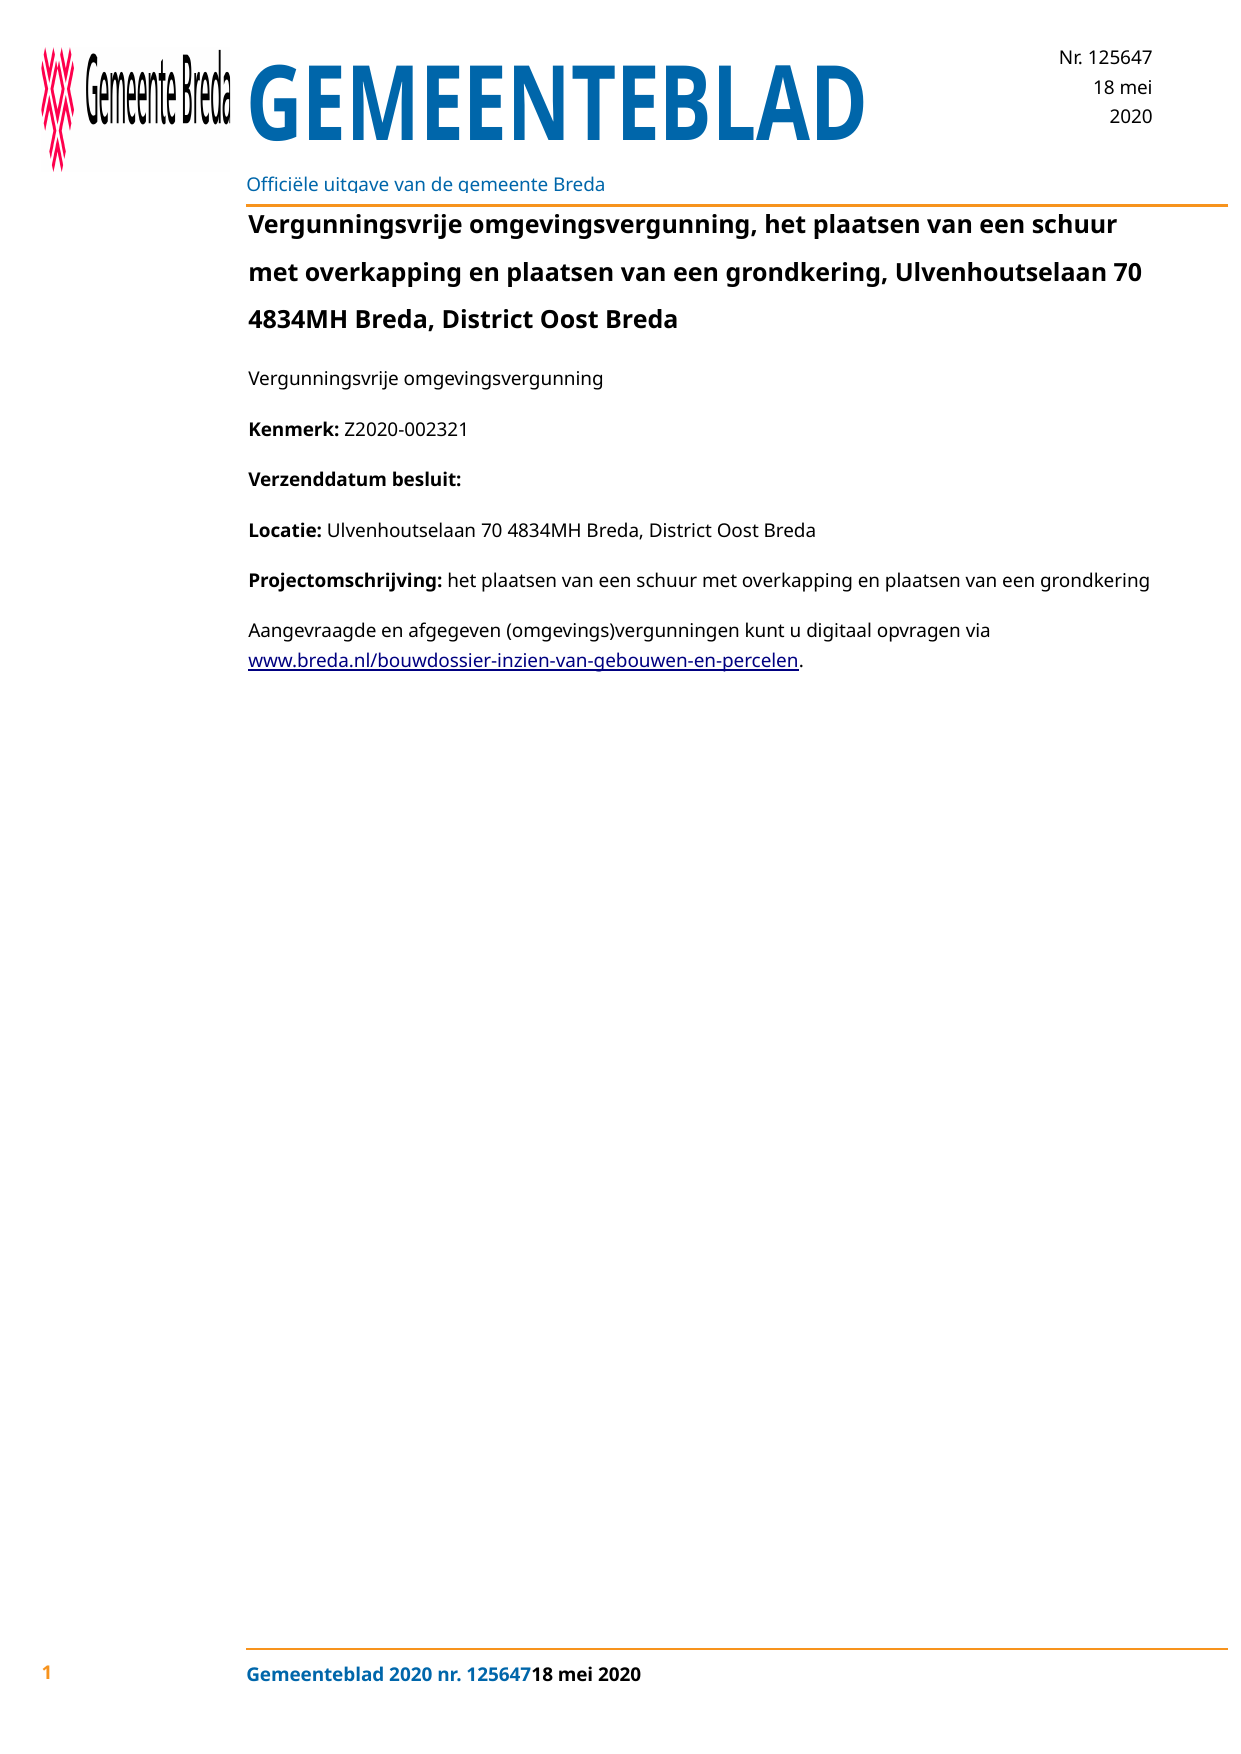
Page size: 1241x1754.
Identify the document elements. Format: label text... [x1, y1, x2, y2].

picture [41, 47, 231, 172]
text Projectomschrijving: het plaatsen van een schuur met overkapping en plaatsen van een grondkering [248, 567, 1152, 593]
text Vergunningsvrije omgevingsvergunning, het plaatsen van een schuur met overkapping en plaatsen van een grondkering, Ulvenhoutselaan 70 4834MH Breda, District Oost Breda [248, 207, 1152, 336]
text Aangevraagde en afgegeven (omgevings)vergunningen kunt u digitaal opvragen via www.breda.nl/bouwdossier-inzien-van-gebouwen-en-percelen. [248, 618, 1152, 673]
text Verzenddatum besluit: [248, 466, 1152, 492]
text Locatie: Ulvenhoutselaan 70 4834MH Breda, District Oost Breda [248, 517, 1152, 542]
text Kenmerk: Z2020-002321 [248, 416, 1152, 442]
text Vergunningsvrije omgevingsvergunning [248, 366, 1152, 391]
